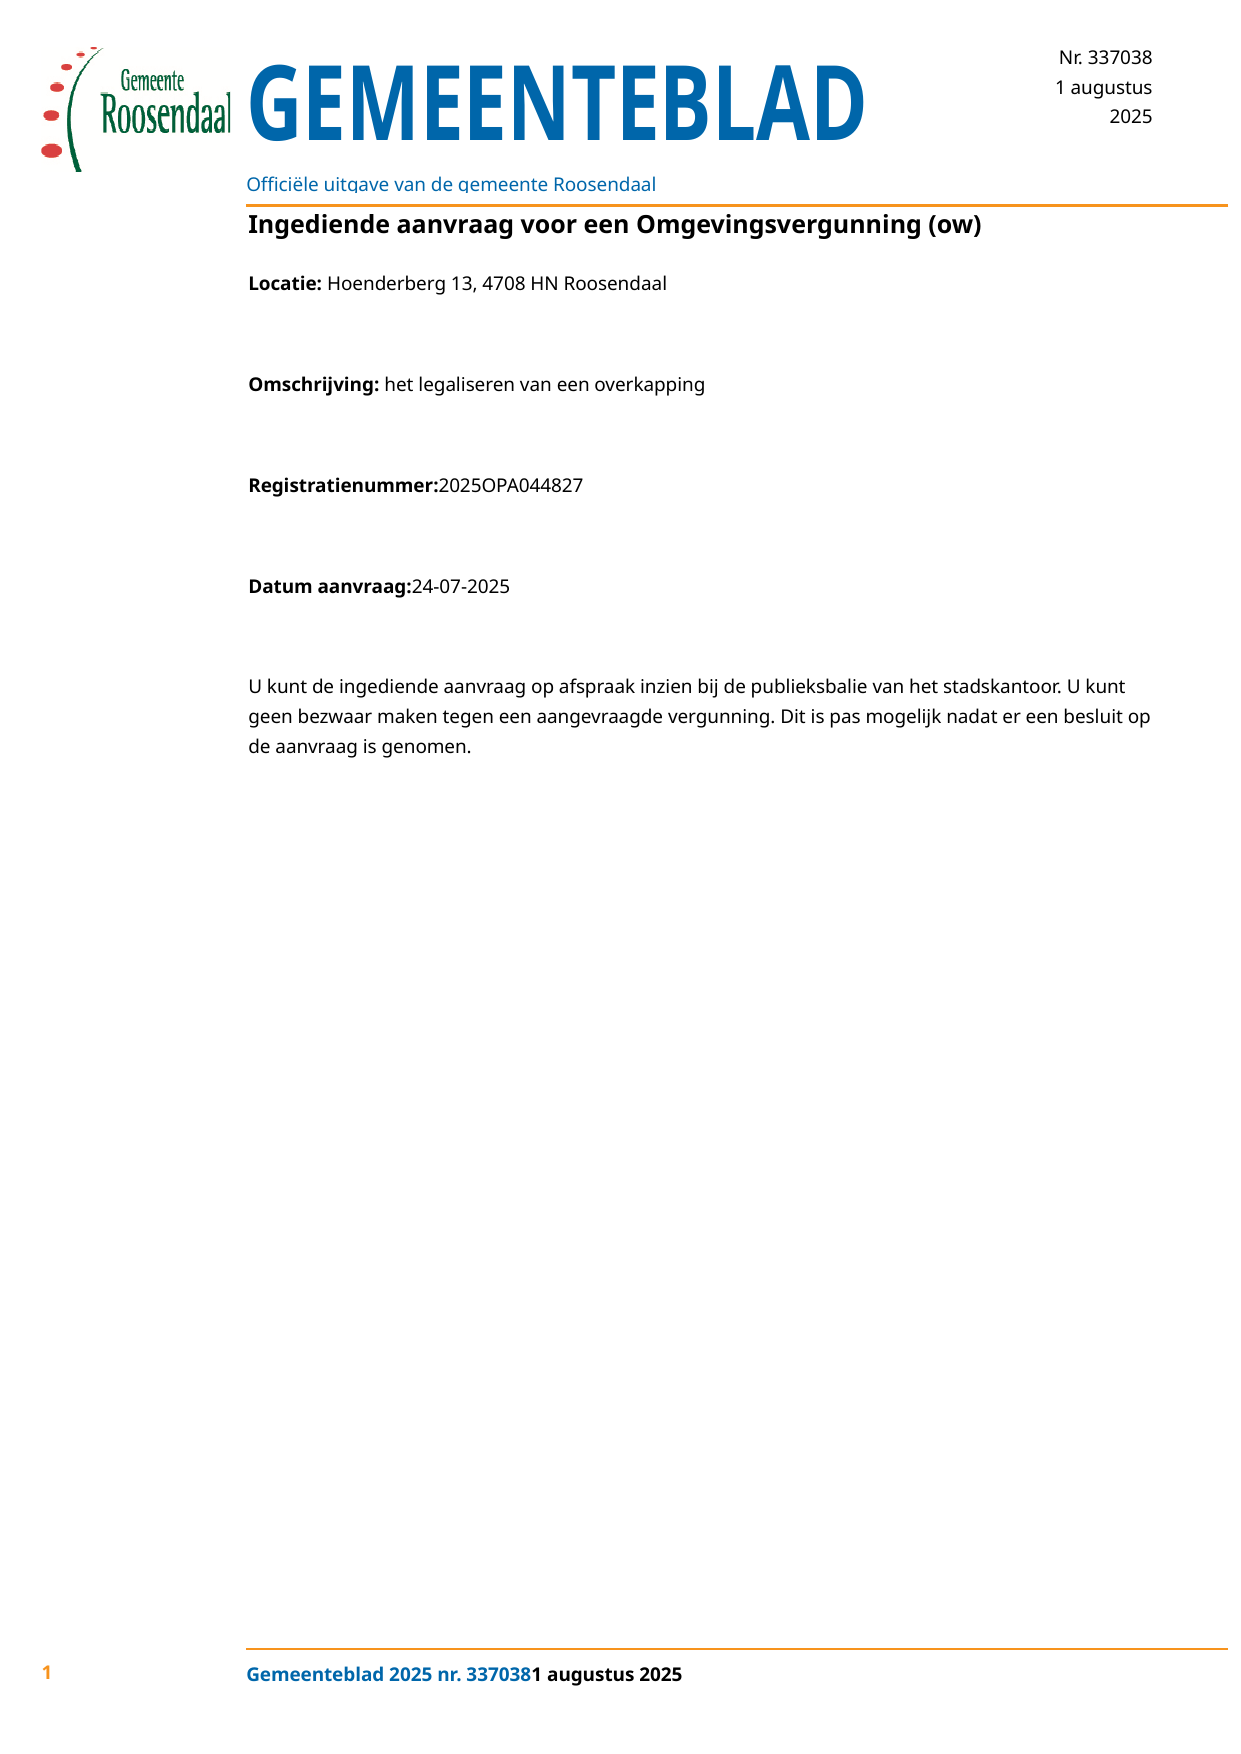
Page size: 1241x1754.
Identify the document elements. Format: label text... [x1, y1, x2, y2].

text U kunt de ingediende aanvraag op afspraak inzien bij de publieksbalie van het stadskantoor. U kunt geen bezwaar maken tegen een aangevraagde vergunning. Dit is pas mogelijk nadat er een besluit op de aanvraag is genomen. [248, 674, 1152, 758]
text Omschrijving: het legaliseren van een overkapping [248, 371, 1152, 397]
picture [41, 47, 231, 172]
text Datum aanvraag:24-07-2025 [248, 573, 1152, 598]
text Ingediende aanvraag voor een Omgevingsvergunning (ow) [248, 207, 1152, 241]
text Locatie: Hoenderberg 13, 4708 HN Roosendaal [248, 270, 1152, 296]
text Registratienummer:2025OPA044827 [248, 472, 1152, 498]
